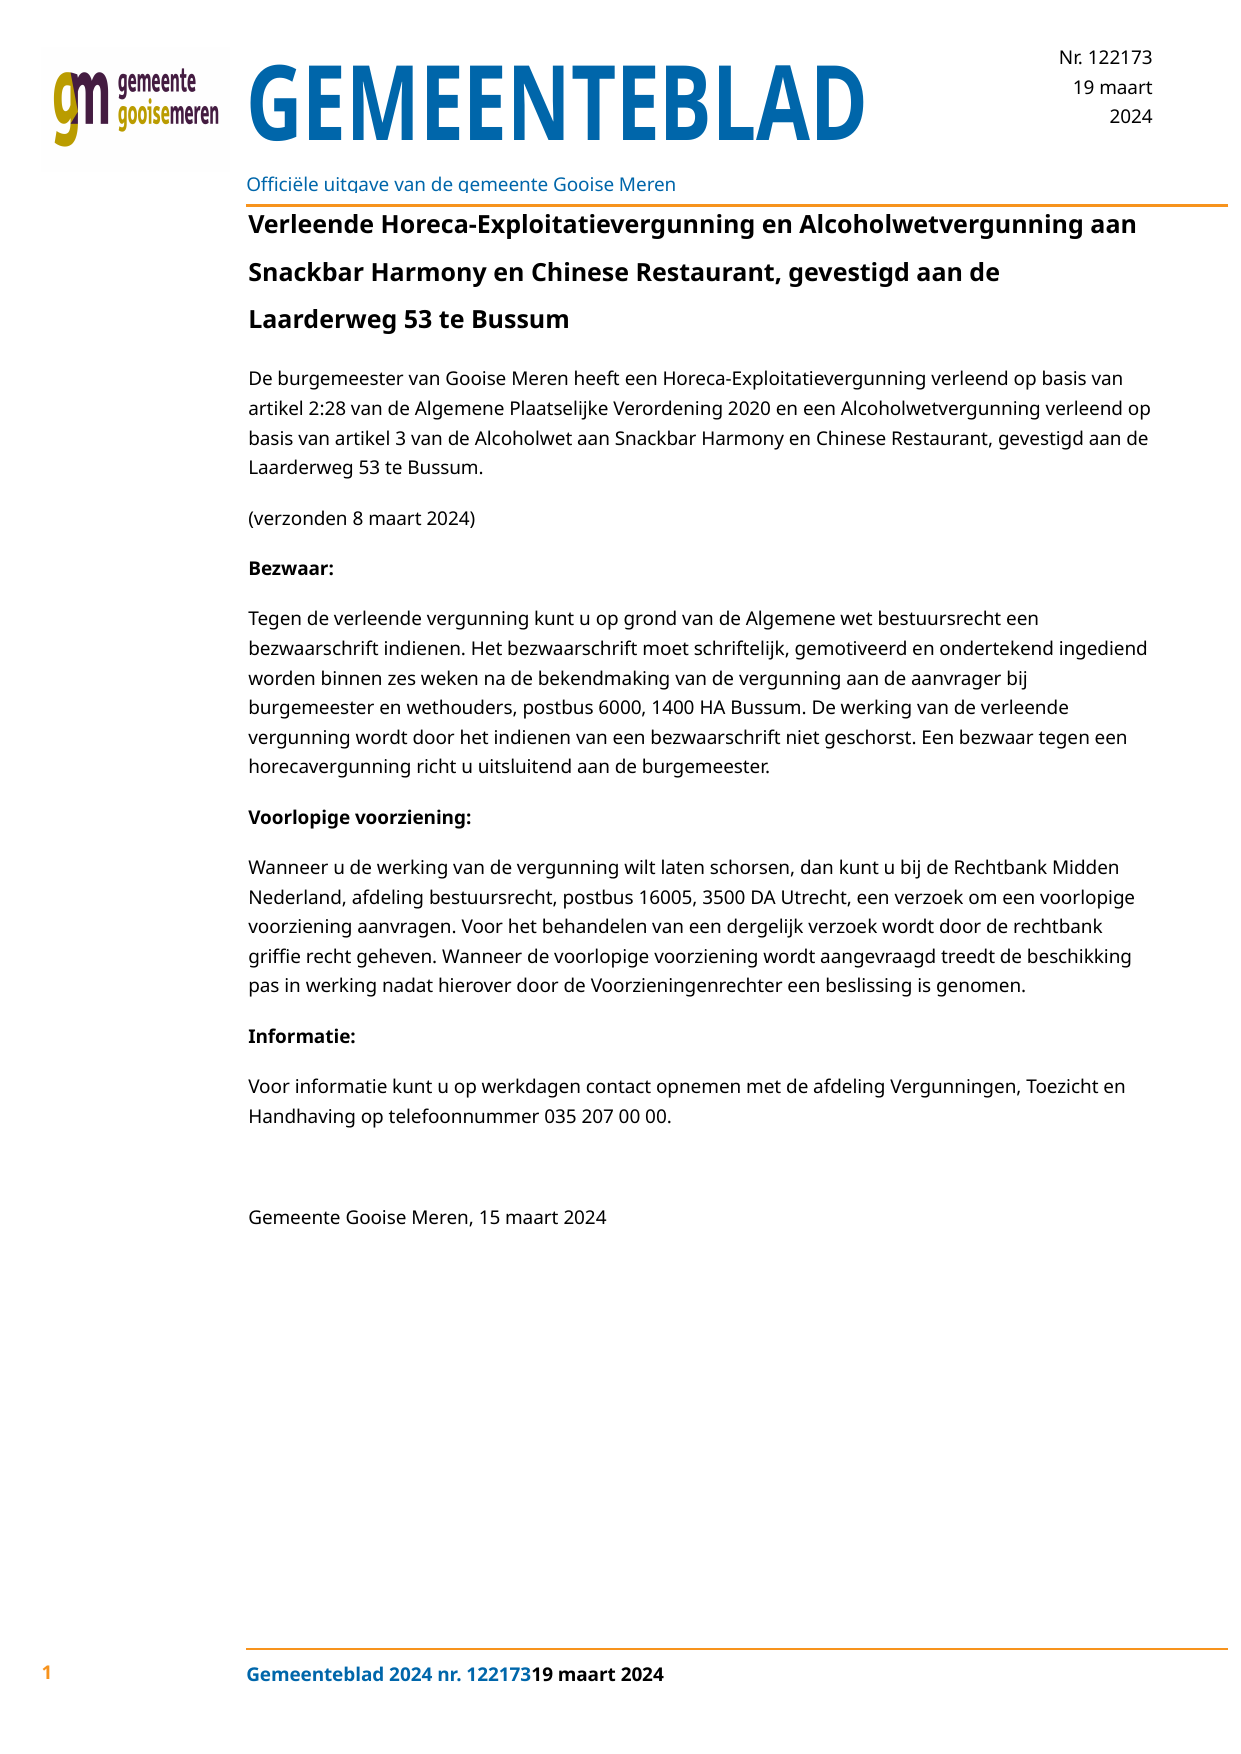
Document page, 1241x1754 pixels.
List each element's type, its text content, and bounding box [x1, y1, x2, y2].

text Gemeente Gooise Meren, 15 maart 2024 [248, 1204, 1152, 1229]
text Bezwaar: [248, 555, 1152, 581]
text Voorlopige voorziening: [248, 804, 1152, 829]
text Wanneer u de werking van de vergunning wilt laten schorsen, dan kunt u bij de Rechtbank Midden Nederland, afdeling bestuursrecht, postbus 16005, 3500 DA Utrecht, een verzoek om een voorlopige voorziening aanvragen. Voor het behandelen van een dergelijk verzoek wordt door de rechtbank griffie recht geheven. Wanneer de voorlopige voorziening wordt aangevraagd treedt de beschikking pas in werking nadat hierover door de Voorzieningenrechter een beslissing is genomen. [248, 854, 1152, 998]
text Verleende Horeca-Exploitatievergunning en Alcoholwetvergunning aan Snackbar Harmony en Chinese Restaurant, gevestigd aan de Laarderweg 53 te Bussum [248, 207, 1152, 336]
picture [41, 47, 231, 172]
text Tegen de verleende vergunning kunt u op grond van de Algemene wet bestuursrecht een bezwaarschrift indienen. Het bezwaarschrift moet schriftelijk, gemotiveerd en ondertekend ingediend worden binnen zes weken na de bekendmaking van de vergunning aan de aanvrager bij burgemeester en wethouders, postbus 6000, 1400 HA Bussum. De werking van de verleende vergunning wordt door het indienen van een bezwaarschrift niet geschorst. Een bezwaar tegen een horecavergunning richt u uitsluitend aan de burgemeester. [248, 606, 1152, 779]
text Voor informatie kunt u op werkdagen contact opnemen met de afdeling Vergunningen, Toezicht en Handhaving op telefoonnummer 035 207 00 00. [248, 1073, 1152, 1129]
text Informatie: [248, 1023, 1152, 1049]
text (verzonden 8 maart 2024) [248, 505, 1152, 530]
text De burgemeester van Gooise Meren heeft een Horeca-Exploitatievergunning verleend op basis van artikel 2:28 van de Algemene Plaatselijke Verordening 2020 en een Alcoholwetvergunning verleend op basis van artikel 3 van de Alcoholwet aan Snackbar Harmony en Chinese Restaurant, gevestigd aan de Laarderweg 53 te Bussum. [248, 366, 1152, 480]
